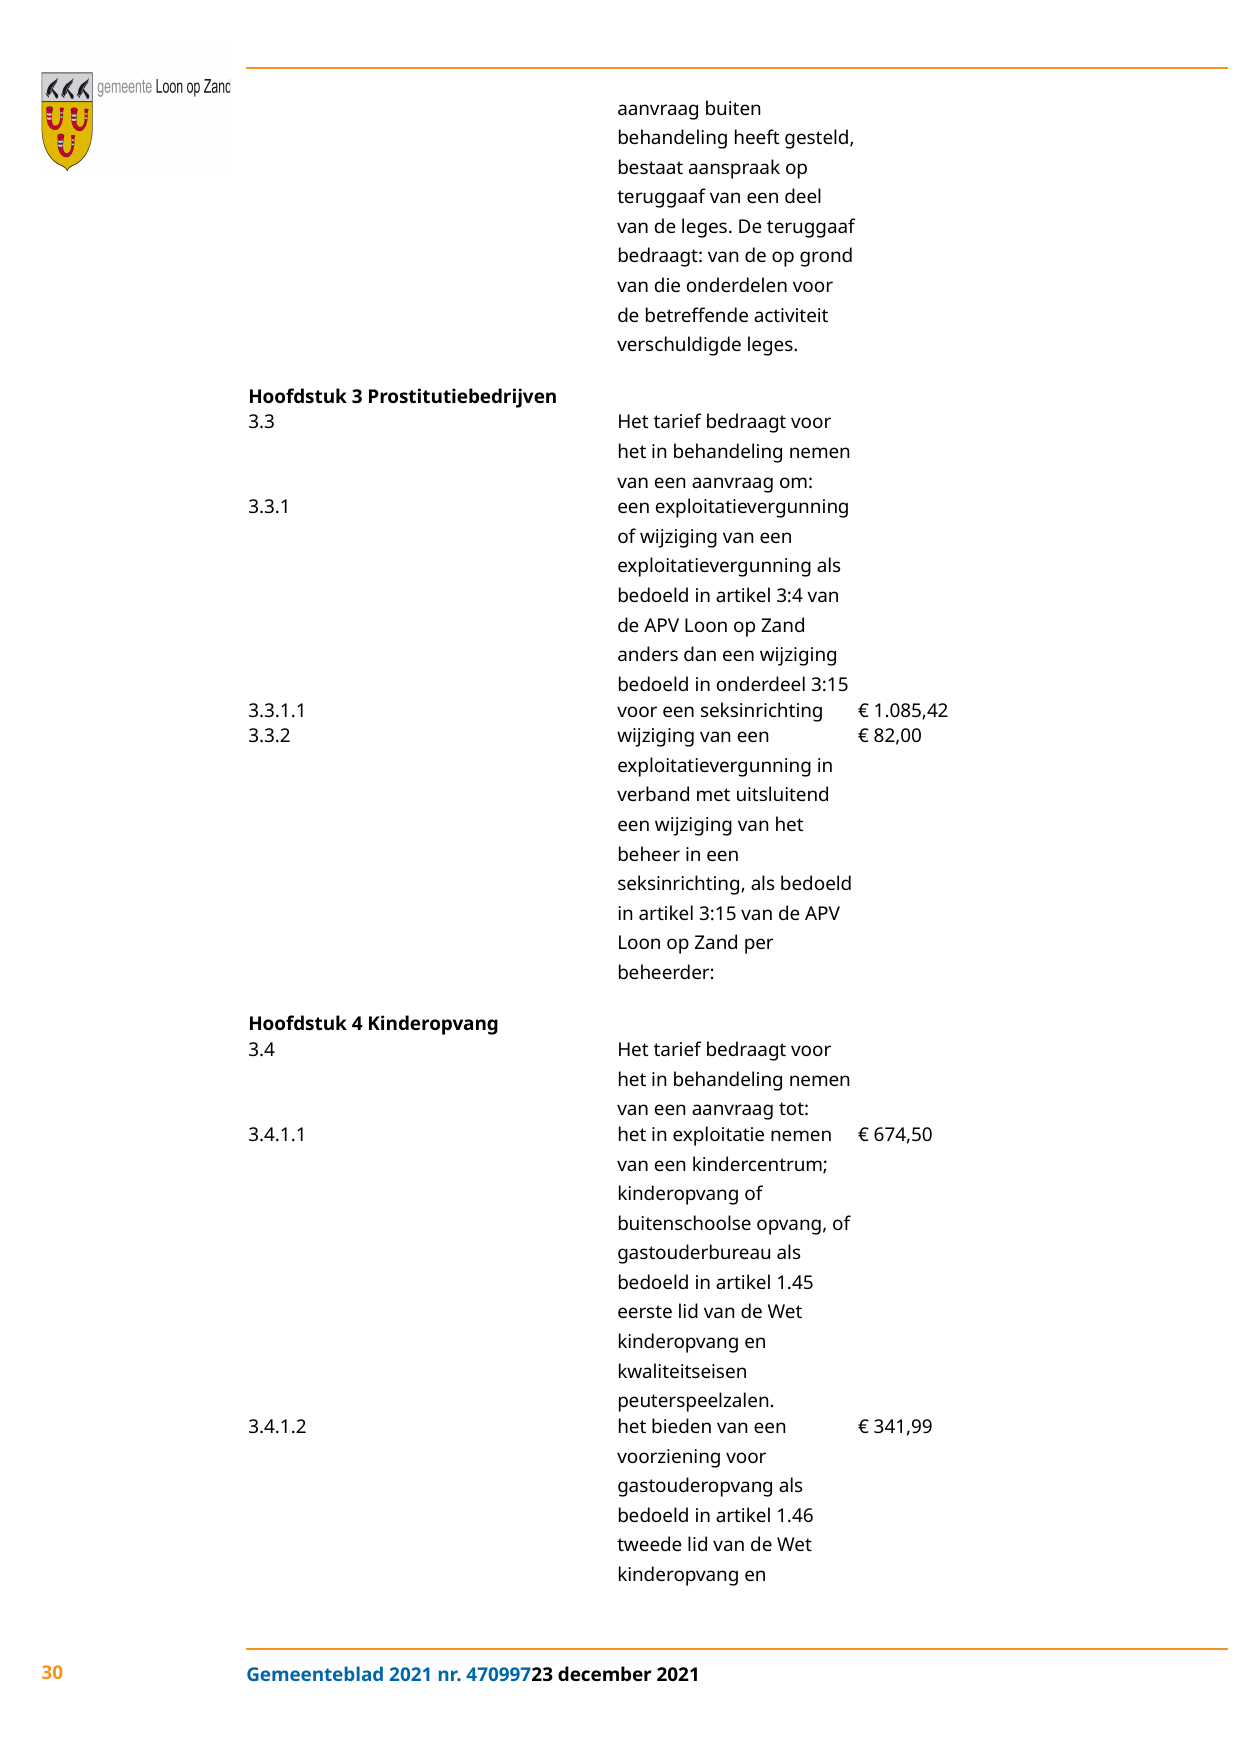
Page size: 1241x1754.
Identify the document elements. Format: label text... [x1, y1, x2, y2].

table_cell [858, 409, 1152, 493]
table_cell het bieden van een voorziening voor gastouderopvang als bedoeld in artikel 1.46 tweede lid van de Wet kinderopvang en [617, 1413, 858, 1587]
table_cell [858, 1036, 1152, 1121]
table_cell het in exploitatie nemen van een kindercentrum; kinderopvang of buitenschoolse opvang, of gastouderbureau als bedoeld in artikel 1.45 eerste lid van de Wet kinderopvang en kwaliteitseisen peuterspeelzalen. [617, 1121, 858, 1413]
table_cell € 1.085,42 [858, 697, 1152, 722]
table_cell Het tarief bedraagt voor het in behandeling nemen van een aanvraag om: [617, 409, 858, 493]
table_cell € 341,99 [858, 1413, 1152, 1587]
table_cell 3.3.1 [248, 494, 617, 697]
table_cell 3.4 [248, 1036, 617, 1121]
table_cell wijziging van een exploitatievergunning in verband met uitsluitend een wijziging van het beheer in een seksinrichting, als bedoeld in artikel 3:15 van de APV Loon op Zand per beheerder: [617, 723, 858, 985]
table_cell aanvraag buiten behandeling heeft gesteld, bestaat aanspraak op teruggaaf van een deel van de leges. De teruggaaf bedraagt: van de op grond van die onderdelen voor de betreffende activiteit verschuldigde leges. [617, 95, 858, 357]
table_cell 3.3 [248, 409, 617, 493]
table_cell [248, 985, 1152, 1011]
table_cell 3.4.1.1 [248, 1121, 617, 1413]
table_cell [248, 95, 617, 357]
picture [41, 47, 231, 172]
table_cell € 674,50 [858, 1121, 1152, 1413]
table_cell [248, 357, 1152, 383]
table_cell [858, 494, 1152, 697]
table_cell 3.3.2 [248, 723, 617, 985]
table_cell [858, 95, 1152, 357]
table_cell 3.4.1.2 [248, 1413, 617, 1587]
table_cell een exploitatievergunning of wijziging van een exploitatievergunning als bedoeld in artikel 3:4 van de APV Loon op Zand anders dan een wijziging bedoeld in onderdeel 3:15 [617, 494, 858, 697]
table_cell 3.3.1.1 [248, 697, 617, 722]
table_cell Hoofdstuk 3 Prostitutiebedrijven [248, 383, 1152, 409]
table_cell Het tarief bedraagt voor het in behandeling nemen van een aanvraag tot: [617, 1036, 858, 1121]
table_cell Hoofdstuk 4 Kinderopvang [248, 1011, 1152, 1036]
table_cell € 82,00 [858, 723, 1152, 985]
table_cell voor een seksinrichting [617, 697, 858, 722]
